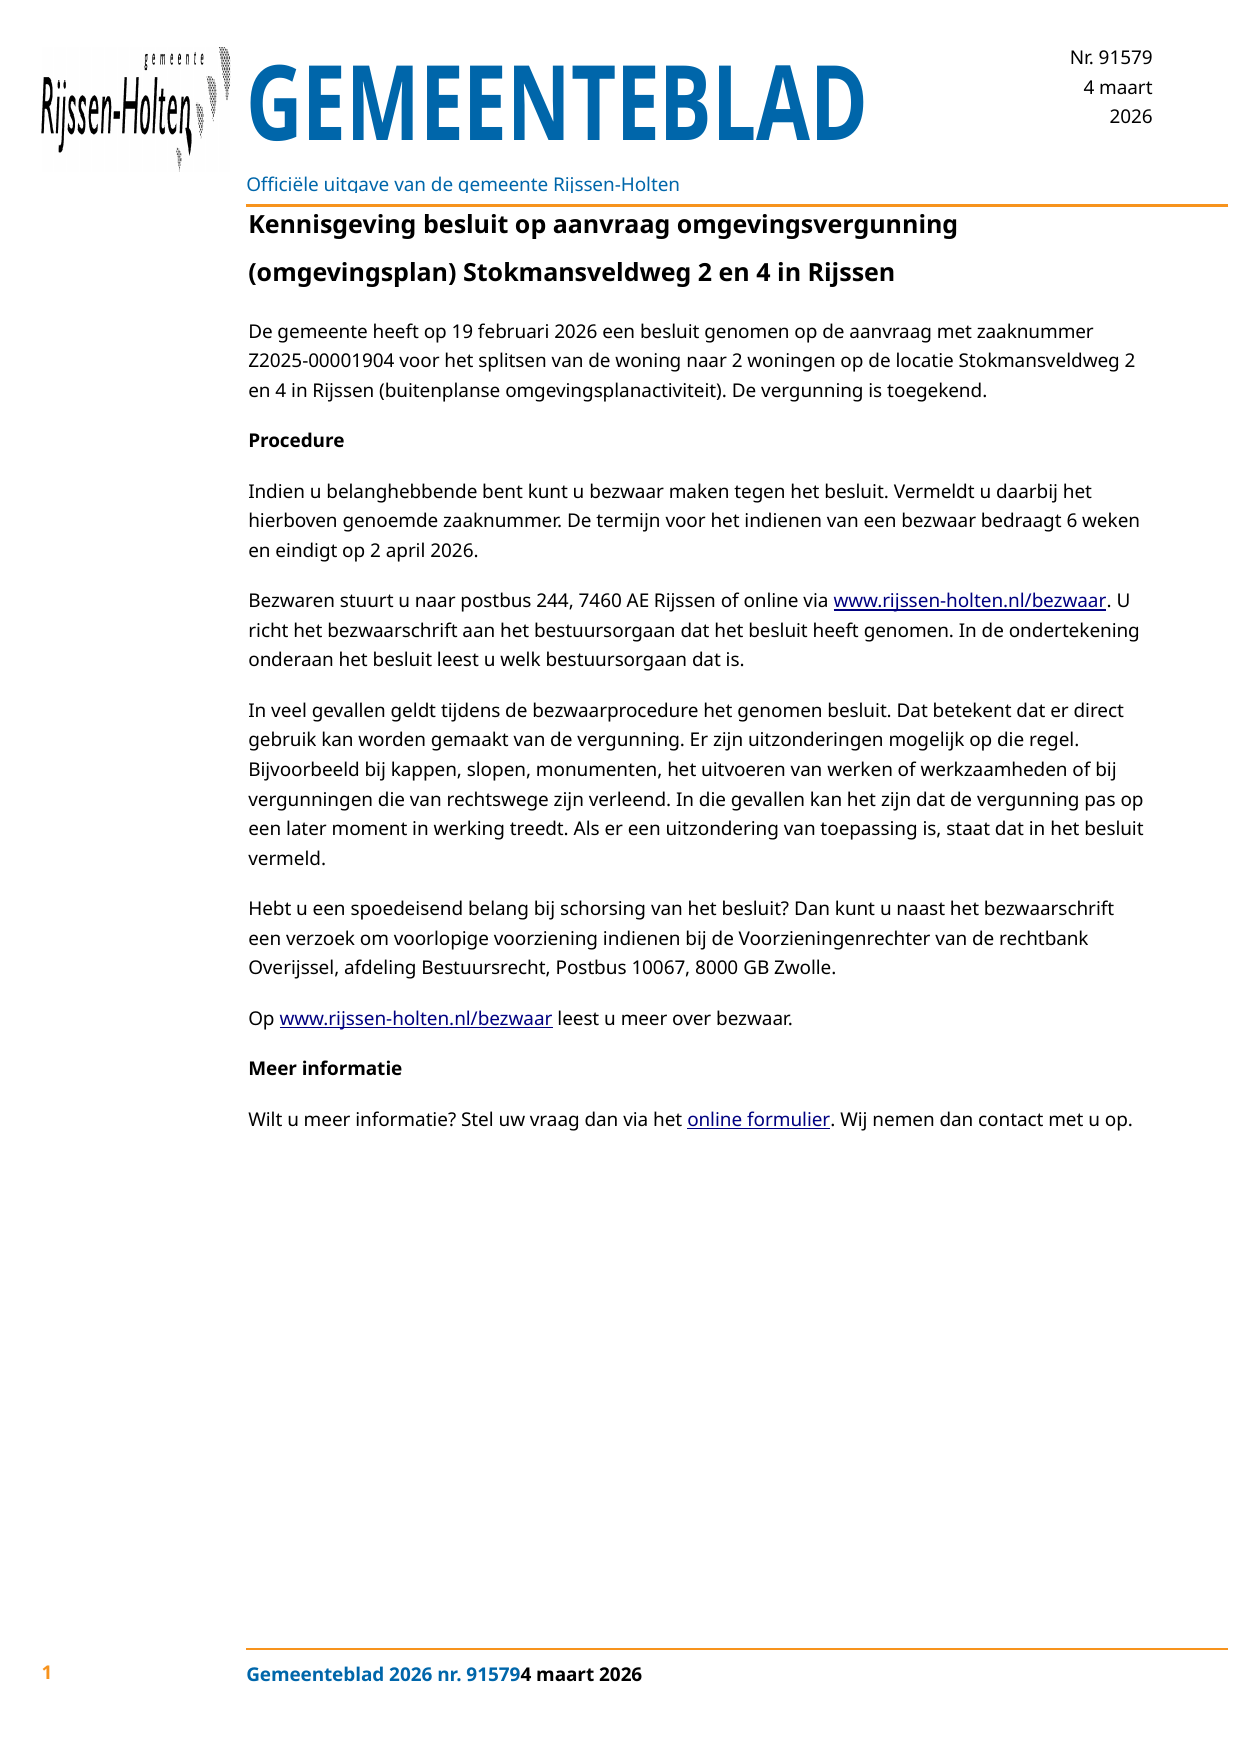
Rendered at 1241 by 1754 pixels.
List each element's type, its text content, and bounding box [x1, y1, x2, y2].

text Bezwaren stuurt u naar postbus 244, 7460 AE Rijssen of online via www.rijssen-holten.nl/bezwaar. U richt het bezwaarschrift aan het bestuursorgaan dat het besluit heeft genomen. In de ondertekening onderaan het besluit leest u welk bestuursorgaan dat is. [248, 587, 1152, 672]
text Procedure [248, 427, 1152, 453]
text Meer informatie [248, 1055, 1152, 1081]
picture [41, 47, 231, 172]
text Wilt u meer informatie? Stel uw vraag dan via het online formulier. Wij nemen dan contact met u op. [248, 1106, 1152, 1132]
text De gemeente heeft op 19 februari 2026 een besluit genomen op de aanvraag met zaaknummer Z2025-00001904 voor het splitsen van de woning naar 2 woningen op de locatie Stokmansveldweg 2 en 4 in Rijssen (buitenplanse omgevingsplanactiviteit). De vergunning is toegekend. [248, 318, 1152, 403]
text Op www.rijssen-holten.nl/bezwaar leest u meer over bezwaar. [248, 1005, 1152, 1031]
text Indien u belanghebbende bent kunt u bezwaar maken tegen het besluit. Vermeldt u daarbij het hierboven genoemde zaaknummer. De termijn voor het indienen van een bezwaar bedraagt 6 weken en eindigt op 2 april 2026. [248, 478, 1152, 563]
text Hebt u een spoedeisend belang bij schorsing van het besluit? Dan kunt u naast het bezwaarschrift een verzoek om voorlopige voorziening indienen bij de Voorzieningenrechter van de rechtbank Overijssel, afdeling Bestuursrecht, Postbus 10067, 8000 GB Zwolle. [248, 895, 1152, 980]
text Kennisgeving besluit op aanvraag omgevingsvergunning (omgevingsplan) Stokmansveldweg 2 en 4 in Rijssen [248, 207, 1152, 288]
text In veel gevallen geldt tijdens de bezwaarprocedure het genomen besluit. Dat betekent dat er direct gebruik kan worden gemaakt van de vergunning. Er zijn uitzonderingen mogelijk op die regel. Bijvoorbeeld bij kappen, slopen, monumenten, het uitvoeren van werken of werkzaamheden of bij vergunningen die van rechtswege zijn verleend. In die gevallen kan het zijn dat de vergunning pas op een later moment in werking treedt. Als er een uitzondering van toepassing is, staat dat in het besluit vermeld. [248, 697, 1152, 871]
